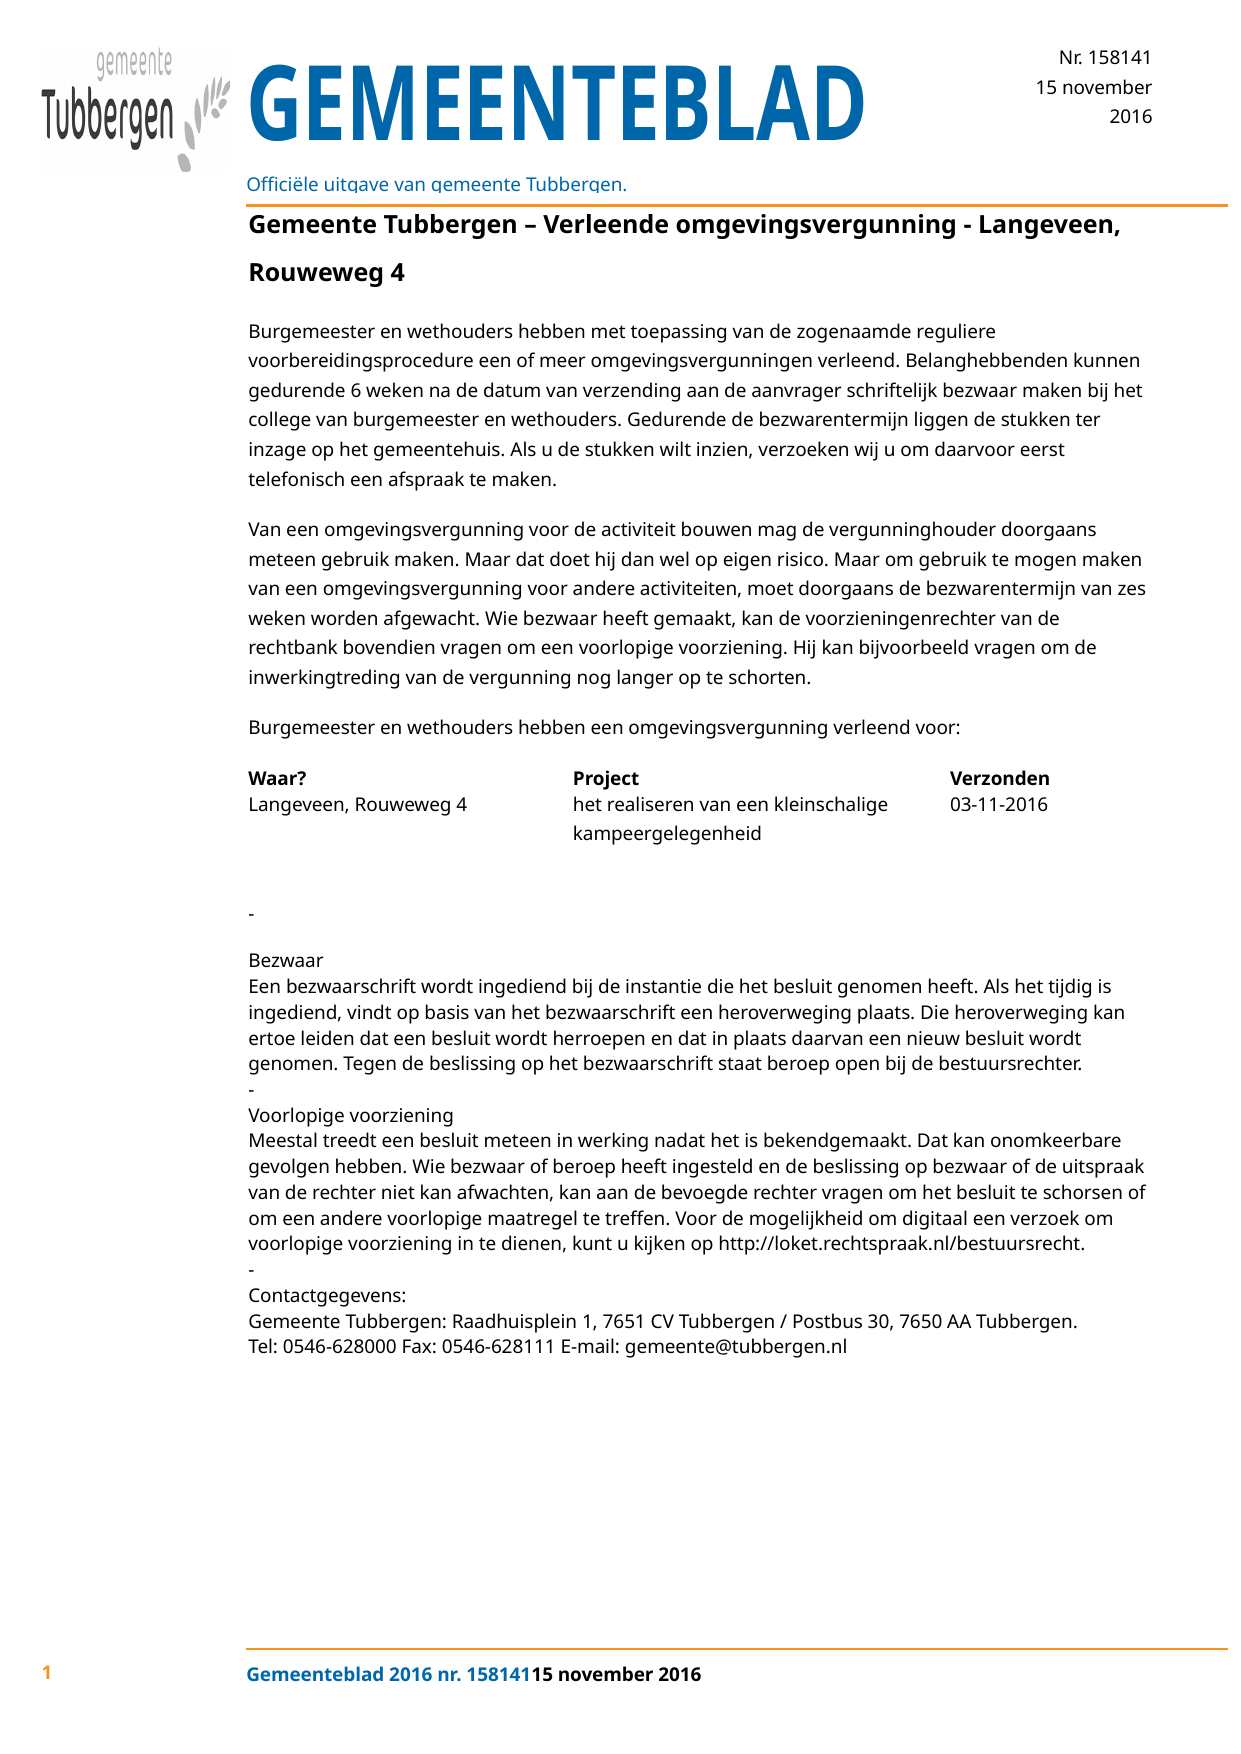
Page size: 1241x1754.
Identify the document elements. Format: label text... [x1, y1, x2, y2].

table_cell Langeveen, Rouweweg 4 [248, 791, 573, 846]
text - [248, 1256, 1152, 1282]
table_header Waar? [248, 765, 573, 791]
text Bezwaar [248, 948, 1152, 973]
text Een bezwaarschrift wordt ingediend bij de instantie die het besluit genomen heeft. Als het tijdig is ingediend, vindt op basis van het bezwaarschrift een heroverweging plaats. Die heroverweging kan ertoe leiden dat een besluit wordt herroepen en dat in plaats daarvan een nieuw besluit wordt genomen. Tegen de beslissing op het bezwaarschrift staat beroep open bij de bestuursrechter. [248, 973, 1152, 1076]
text Burgemeester en wethouders hebben een omgevingsvergunning verleend voor: [248, 714, 1152, 740]
text Gemeente Tubbergen – Verleende omgevingsvergunning - Langeveen, Rouweweg 4 [248, 207, 1152, 288]
text Gemeente Tubbergen: Raadhuisplein 1, 7651 CV Tubbergen / Postbus 30, 7650 AA Tubbergen. [248, 1308, 1152, 1333]
table_header Project [573, 765, 950, 791]
text Meestal treedt een besluit meteen in werking nadat het is bekendgemaakt. Dat kan onomkeerbare gevolgen hebben. Wie bezwaar of beroep heeft ingesteld en de beslissing op bezwaar of de uitspraak van de rechter niet kan afwachten, kan aan de bevoegde rechter vragen om het besluit te schorsen of om een andere voorlopige maatregel te treffen. Voor de mogelijkheid om digitaal een verzoek om voorlopige voorziening in te dienen, kunt u kijken op http://loket.rechtspraak.nl/bestuursrecht. [248, 1128, 1152, 1256]
text - [248, 900, 1152, 926]
text Burgemeester en wethouders hebben met toepassing van de zogenaamde reguliere voorbereidingsprocedure een of meer omgevingsvergunningen verleend. Belanghebbenden kunnen gedurende 6 weken na de datum van verzending aan de aanvrager schriftelijk bezwaar maken bij het college van burgemeester en wethouders. Gedurende de bezwarentermijn liggen de stukken ter inzage op het gemeentehuis. Als u de stukken wilt inzien, verzoeken wij u om daarvoor eerst telefonisch een afspraak te maken. [248, 318, 1152, 492]
table_cell 03-11-2016 [950, 791, 1152, 846]
table_cell het realiseren van een kleinschalige kampeergelegenheid [573, 791, 950, 846]
text - [248, 1076, 1152, 1102]
picture [41, 47, 231, 172]
text Voorlopige voorziening [248, 1102, 1152, 1128]
text Van een omgevingsvergunning voor de activiteit bouwen mag de vergunninghouder doorgaans meteen gebruik maken. Maar dat doet hij dan wel op eigen risico. Maar om gebruik te mogen maken van een omgevingsvergunning voor andere activiteiten, moet doorgaans de bezwarentermijn van zes weken worden afgewacht. Wie bezwaar heeft gemaakt, kan de voorzieningenrechter van de rechtbank bovendien vragen om een voorlopige voorziening. Hij kan bijvoorbeeld vragen om de inwerkingtreding van de vergunning nog langer op te schorten. [248, 516, 1152, 690]
text Tel: 0546-628000 Fax: 0546-628111 E-mail: gemeente@tubbergen.nl [248, 1333, 1152, 1359]
table_header Verzonden [950, 765, 1152, 791]
text Contactgegevens: [248, 1282, 1152, 1308]
